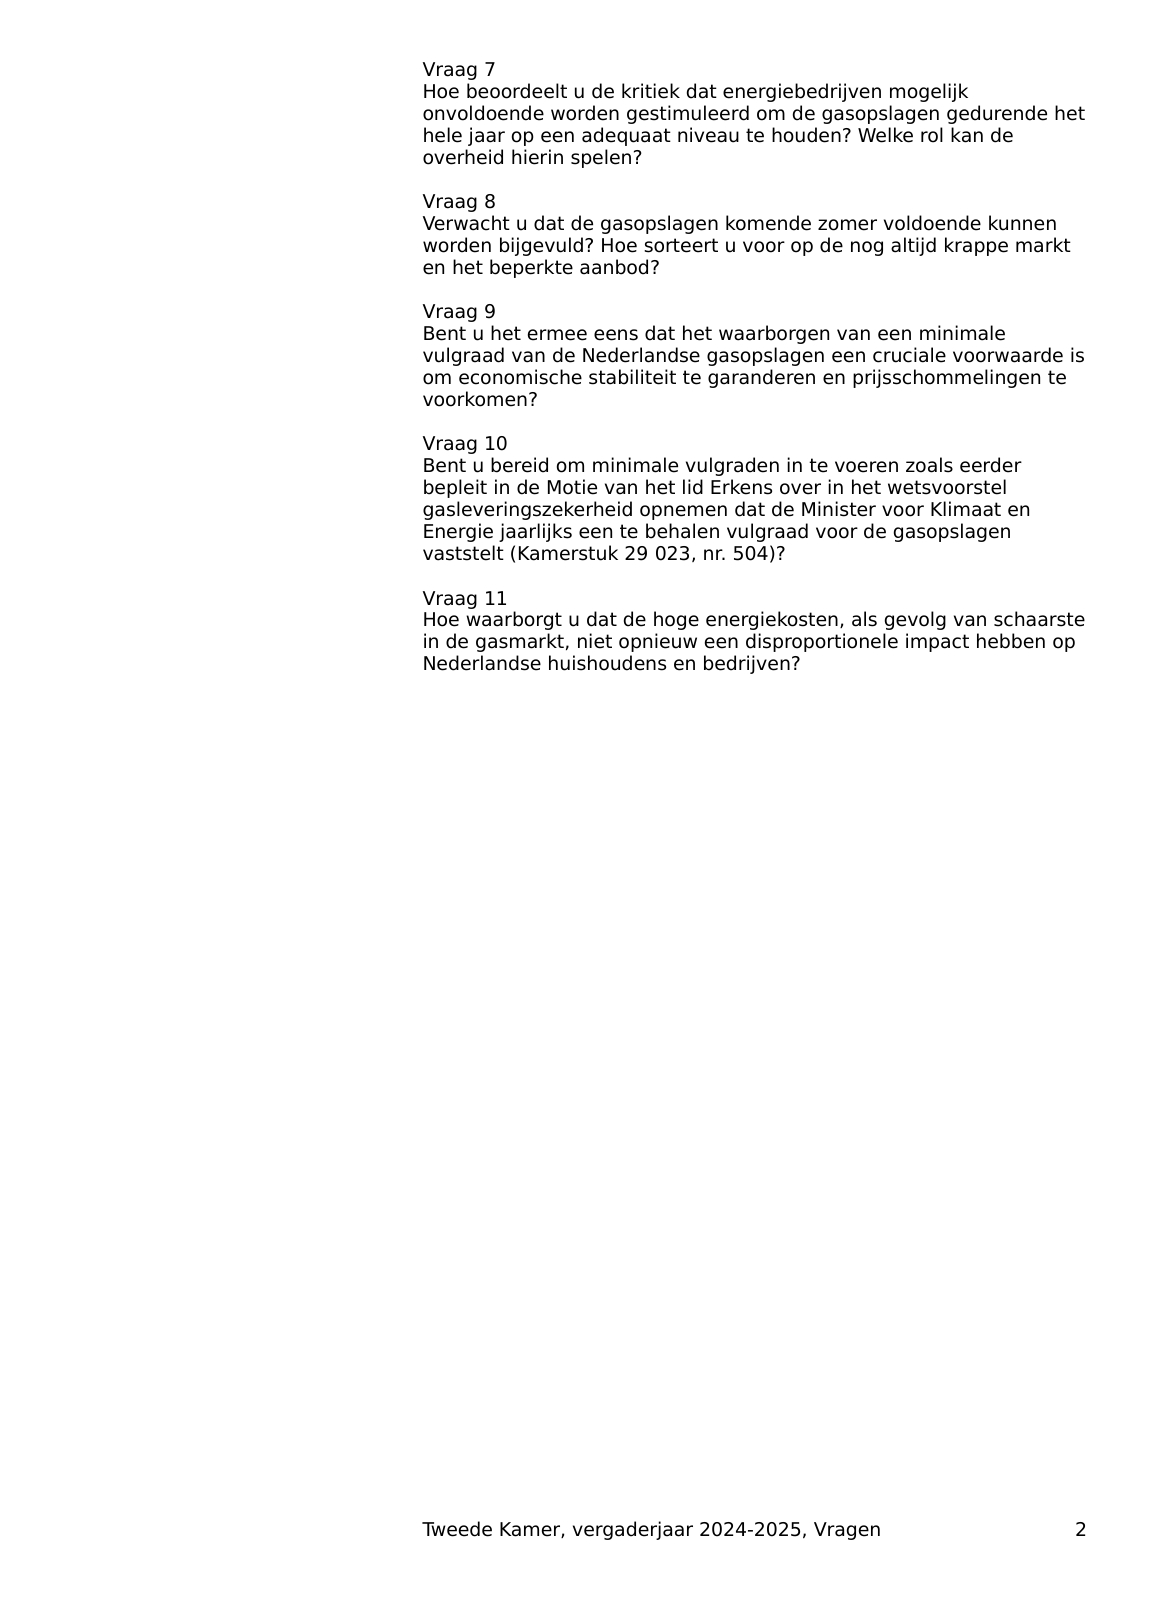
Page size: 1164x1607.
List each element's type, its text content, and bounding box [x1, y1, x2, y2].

text Bent u het ermee eens dat het waarborgen van een minimale vulgraad van de Nederlandse gasopslagen een cruciale voorwaarde is om economische stabiliteit te garanderen en prijsschommelingen te voorkomen? [422, 323, 1087, 411]
text Hoe beoordeelt u de kritiek dat energiebedrijven mogelijk onvoldoende worden gestimuleerd om de gasopslagen gedurende het hele jaar op een adequaat niveau te houden? Welke rol kan de overheid hierin spelen? [422, 81, 1087, 169]
text Vraag 10 [422, 433, 1087, 455]
text Vraag 8 [422, 191, 1087, 213]
text Vraag 7 [422, 59, 1087, 81]
text Verwacht u dat de gasopslagen komende zomer voldoende kunnen worden bijgevuld? Hoe sorteert u voor op de nog altijd krappe markt en het beperkte aanbod? [422, 213, 1087, 279]
text Vraag 11 [422, 587, 1087, 609]
text Bent u bereid om minimale vulgraden in te voeren zoals eerder bepleit in de Motie van het lid Erkens over in het wetsvoorstel gasleveringszekerheid opnemen dat de Minister voor Klimaat en Energie jaarlijks een te behalen vulgraad voor de gasopslagen vaststelt (Kamerstuk 29 023, nr. 504)? [422, 455, 1087, 565]
text Hoe waarborgt u dat de hoge energiekosten, als gevolg van schaarste in de gasmarkt, niet opnieuw een disproportionele impact hebben op Nederlandse huishoudens en bedrijven? [422, 609, 1087, 675]
text Vraag 9 [422, 301, 1087, 323]
